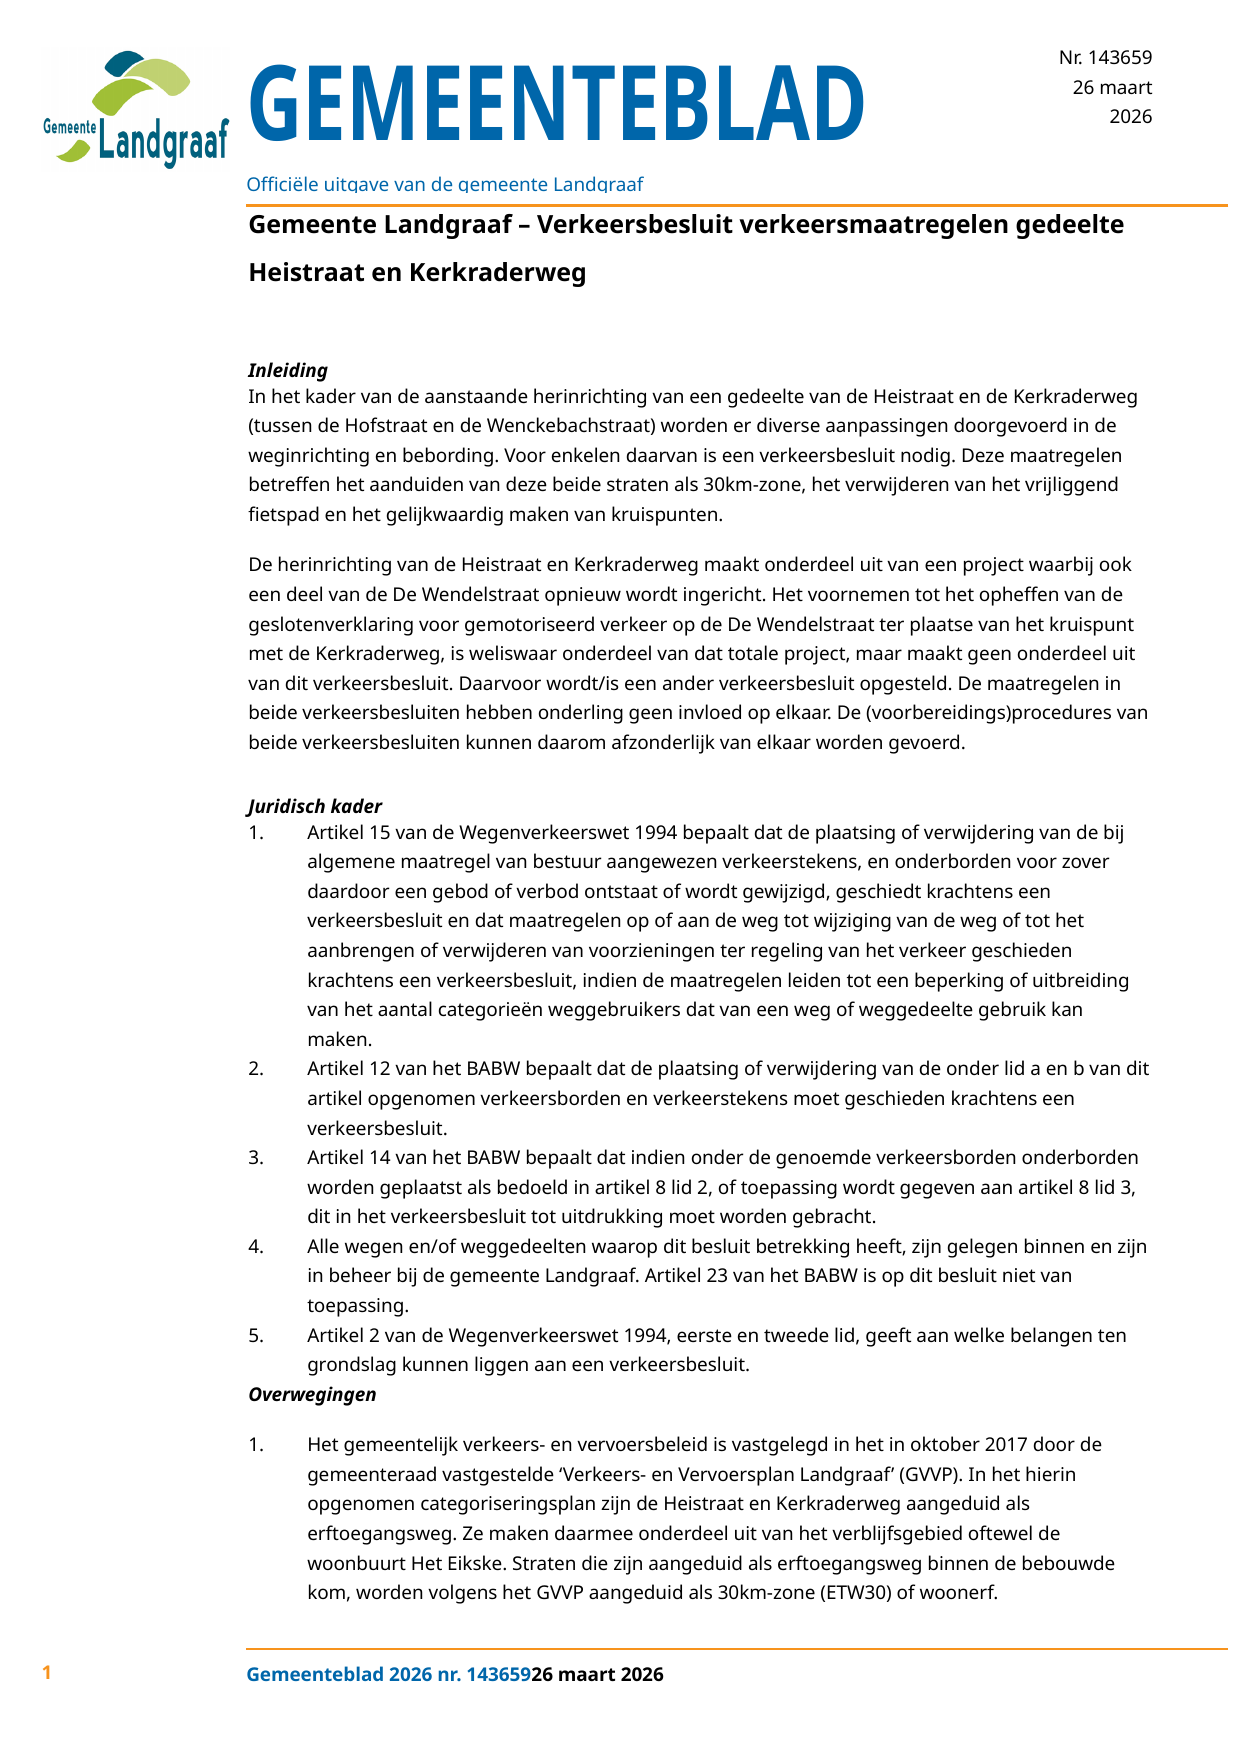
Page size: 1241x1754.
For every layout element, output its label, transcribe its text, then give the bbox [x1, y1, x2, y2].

text Juridisch kader [248, 793, 1152, 819]
list Artikel 15 van de Wegenverkeerswet 1994 bepaalt dat de plaatsing of verwijdering van de bij algemene maatregel van bestuur aangewezen verkeerstekens, en onderborden voor zover daardoor een gebod of verbod ontstaat of wordt gewijzigd, geschiedt krachtens een verkeersbesluit en dat maatregelen op of aan de weg tot wijziging van de weg of tot het aanbrengen of verwijderen van voorzieningen ter regeling van het verkeer geschieden krachtens een verkeersbesluit, indien de maatregelen leiden tot een beperking of uitbreiding van het aantal categorieën weggebruikers dat van een weg of weggedeelte gebruik kan maken. [248, 819, 1152, 1052]
list Het gemeentelijk verkeers- en vervoersbeleid is vastgelegd in het in oktober 2017 door de gemeenteraad vastgestelde ‘Verkeers- en Vervoersplan Landgraaf’ (GVVP). In het hierin opgenomen categoriseringsplan zijn de Heistraat en Kerkraderweg aangeduid als erftoegangsweg. Ze maken daarmee onderdeel uit van het verblijfsgebied oftewel de woonbuurt Het Eikske. Straten die zijn aangeduid als erftoegangsweg binnen de bebouwde kom, worden volgens het GVVP aangeduid als 30km-zone (ETW30) of woonerf. [248, 1431, 1152, 1605]
text Gemeente Landgraaf – Verkeersbesluit verkeersmaatregelen gedeelte Heistraat en Kerkraderweg [248, 207, 1152, 288]
list Artikel 12 van het BABW bepaalt dat de plaatsing of verwijdering van de onder lid a en b van dit artikel opgenomen verkeersborden en verkeerstekens moet geschieden krachtens een verkeersbesluit. [248, 1056, 1152, 1140]
list Alle wegen en/of weggedeelten waarop dit besluit betrekking heeft, zijn gelegen binnen en zijn in beheer bij de gemeente Landgraaf. Artikel 23 van het BABW is op dit besluit niet van toepassing. [248, 1233, 1152, 1318]
list Artikel 14 van het BABW bepaalt dat indien onder de genoemde verkeersborden onderborden worden geplaatst als bedoeld in artikel 8 lid 2, of toepassing wordt gegeven aan artikel 8 lid 3, dit in het verkeersbesluit tot uitdrukking moet worden gebracht. [248, 1144, 1152, 1229]
text Overwegingen [248, 1381, 1152, 1407]
text De herinrichting van de Heistraat en Kerkraderweg maakt onderdeel uit van een project waarbij ook een deel van de De Wendelstraat opnieuw wordt ingericht. Het voornemen tot het opheffen van de geslotenverklaring voor gemotoriseerd verkeer op de De Wendelstraat ter plaatse van het kruispunt met de Kerkraderweg, is weliswaar onderdeel van dat totale project, maar maakt geen onderdeel uit van dit verkeersbesluit. Daarvoor wordt/is een ander verkeersbesluit opgesteld. De maatregelen in beide verkeersbesluiten hebben onderling geen invloed op elkaar. De (voorbereidings)procedures van beide verkeersbesluiten kunnen daarom afzonderlijk van elkaar worden gevoerd. [248, 552, 1152, 755]
picture [41, 47, 231, 172]
text In het kader van de aanstaande herinrichting van een gedeelte van de Heistraat en de Kerkraderweg (tussen de Hofstraat en de Wenckebachstraat) worden er diverse aanpassingen doorgevoerd in de weginrichting en bebording. Voor enkelen daarvan is een verkeersbesluit nodig. Deze maatregelen betreffen het aanduiden van deze beide straten als 30km-zone, het verwijderen van het vrijliggend fietspad en het gelijkwaardig maken van kruispunten. [248, 383, 1152, 527]
text Inleiding [248, 357, 1152, 383]
list Artikel 2 van de Wegenverkeerswet 1994, eerste en tweede lid, geeft aan welke belangen ten grondslag kunnen liggen aan een verkeersbesluit. [248, 1322, 1152, 1377]
